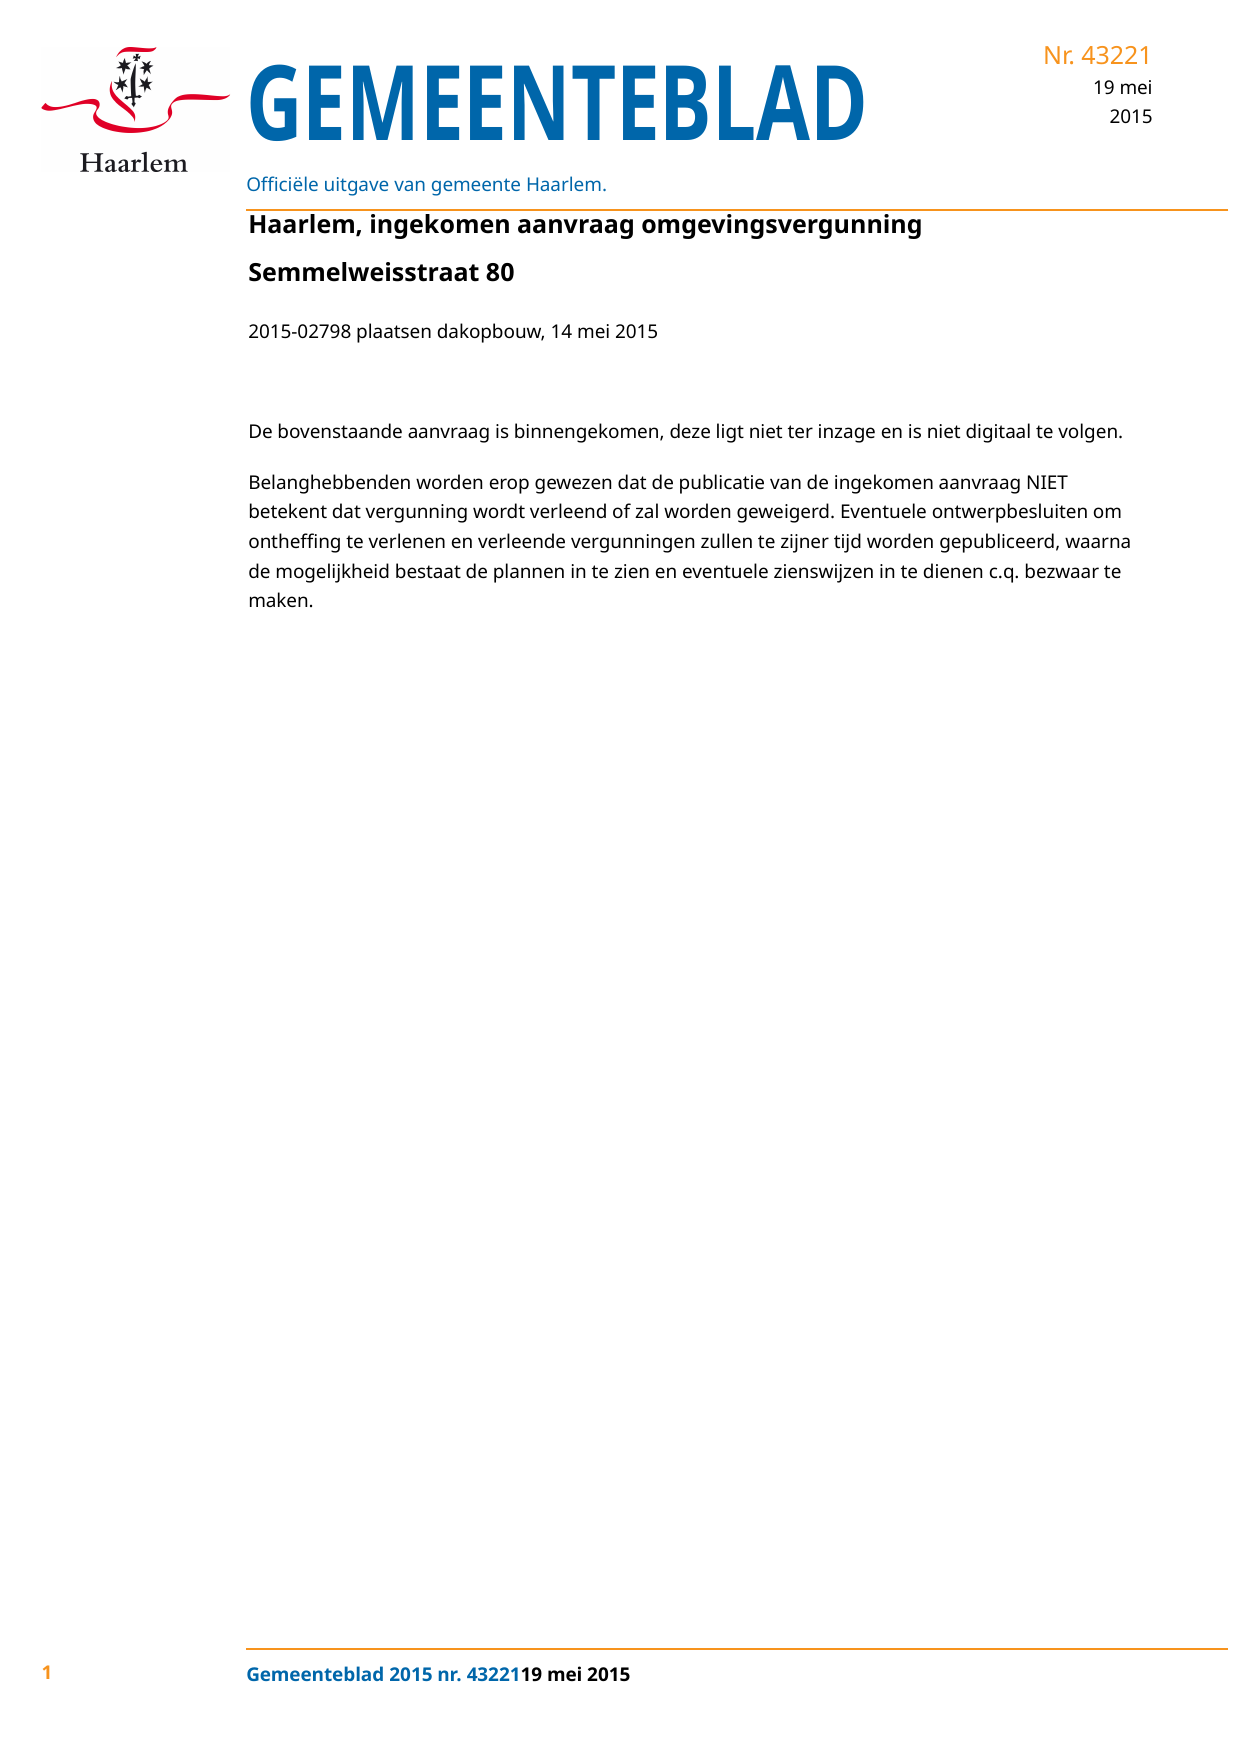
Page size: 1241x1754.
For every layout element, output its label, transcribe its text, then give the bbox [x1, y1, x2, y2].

text De bovenstaande aanvraag is binnengekomen, deze ligt niet ter inzage en is niet digitaal te volgen. [248, 419, 1152, 444]
text Belanghebbenden worden erop gewezen dat de publicatie van de ingekomen aanvraag NIET betekent dat vergunning wordt verleend of zal worden geweigerd. Eventuele ontwerpbesluiten om ontheffing te verlenen en verleende vergunningen zullen te zijner tijd worden gepubliceerd, waarna de mogelijkheid bestaat de plannen in te zien en eventuele zienswijzen in te dienen c.q. bezwaar te maken. [248, 469, 1152, 613]
text 2015-02798 plaatsen dakopbouw, 14 mei 2015 [248, 318, 1152, 344]
picture [41, 47, 231, 172]
text Haarlem, ingekomen aanvraag omgevingsvergunning Semmelweisstraat 80 [248, 211, 1152, 288]
